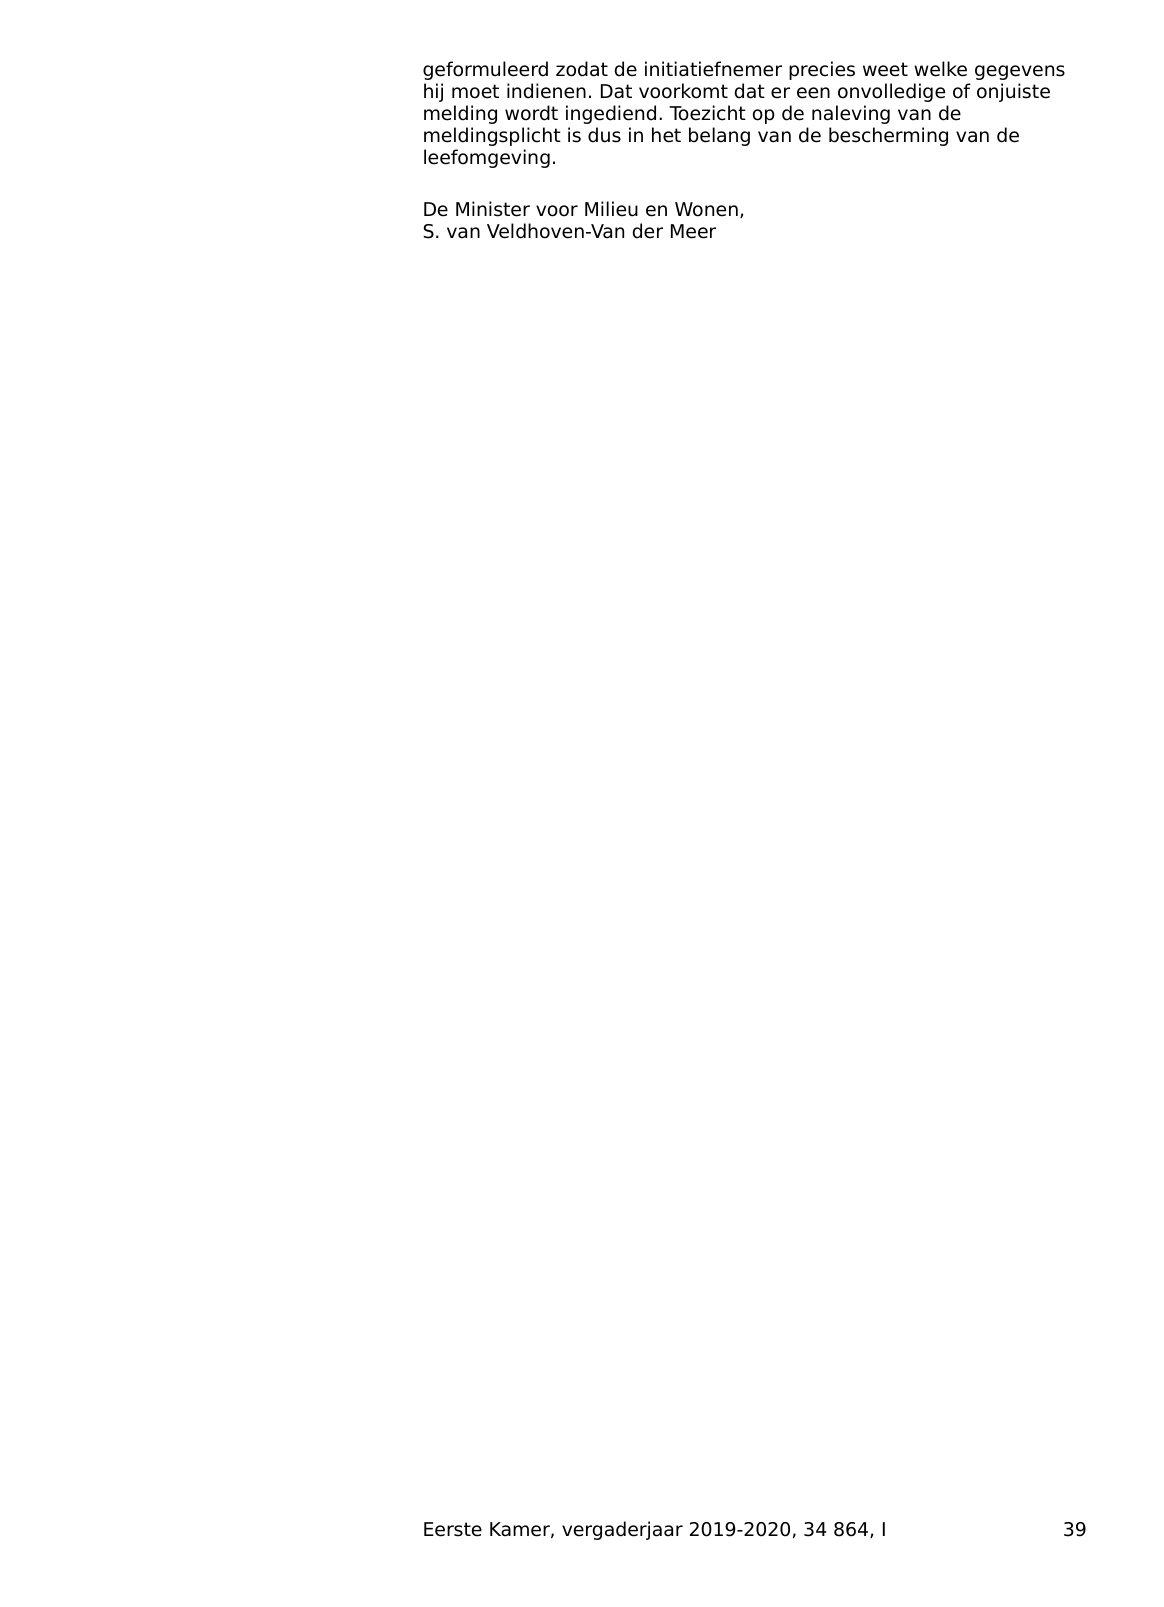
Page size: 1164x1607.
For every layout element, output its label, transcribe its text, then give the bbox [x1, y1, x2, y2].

text De Minister voor Milieu en Wonen, S. van Veldhoven-Van der Meer [422, 199, 1087, 243]
text geformuleerd zodat de initiatiefnemer precies weet welke gegevens hij moet indienen. Dat voorkomt dat er een onvolledige of onjuiste melding wordt ingediend. Toezicht op de naleving van de meldingsplicht is dus in het belang van de bescherming van de leefomgeving. [422, 59, 1087, 169]
